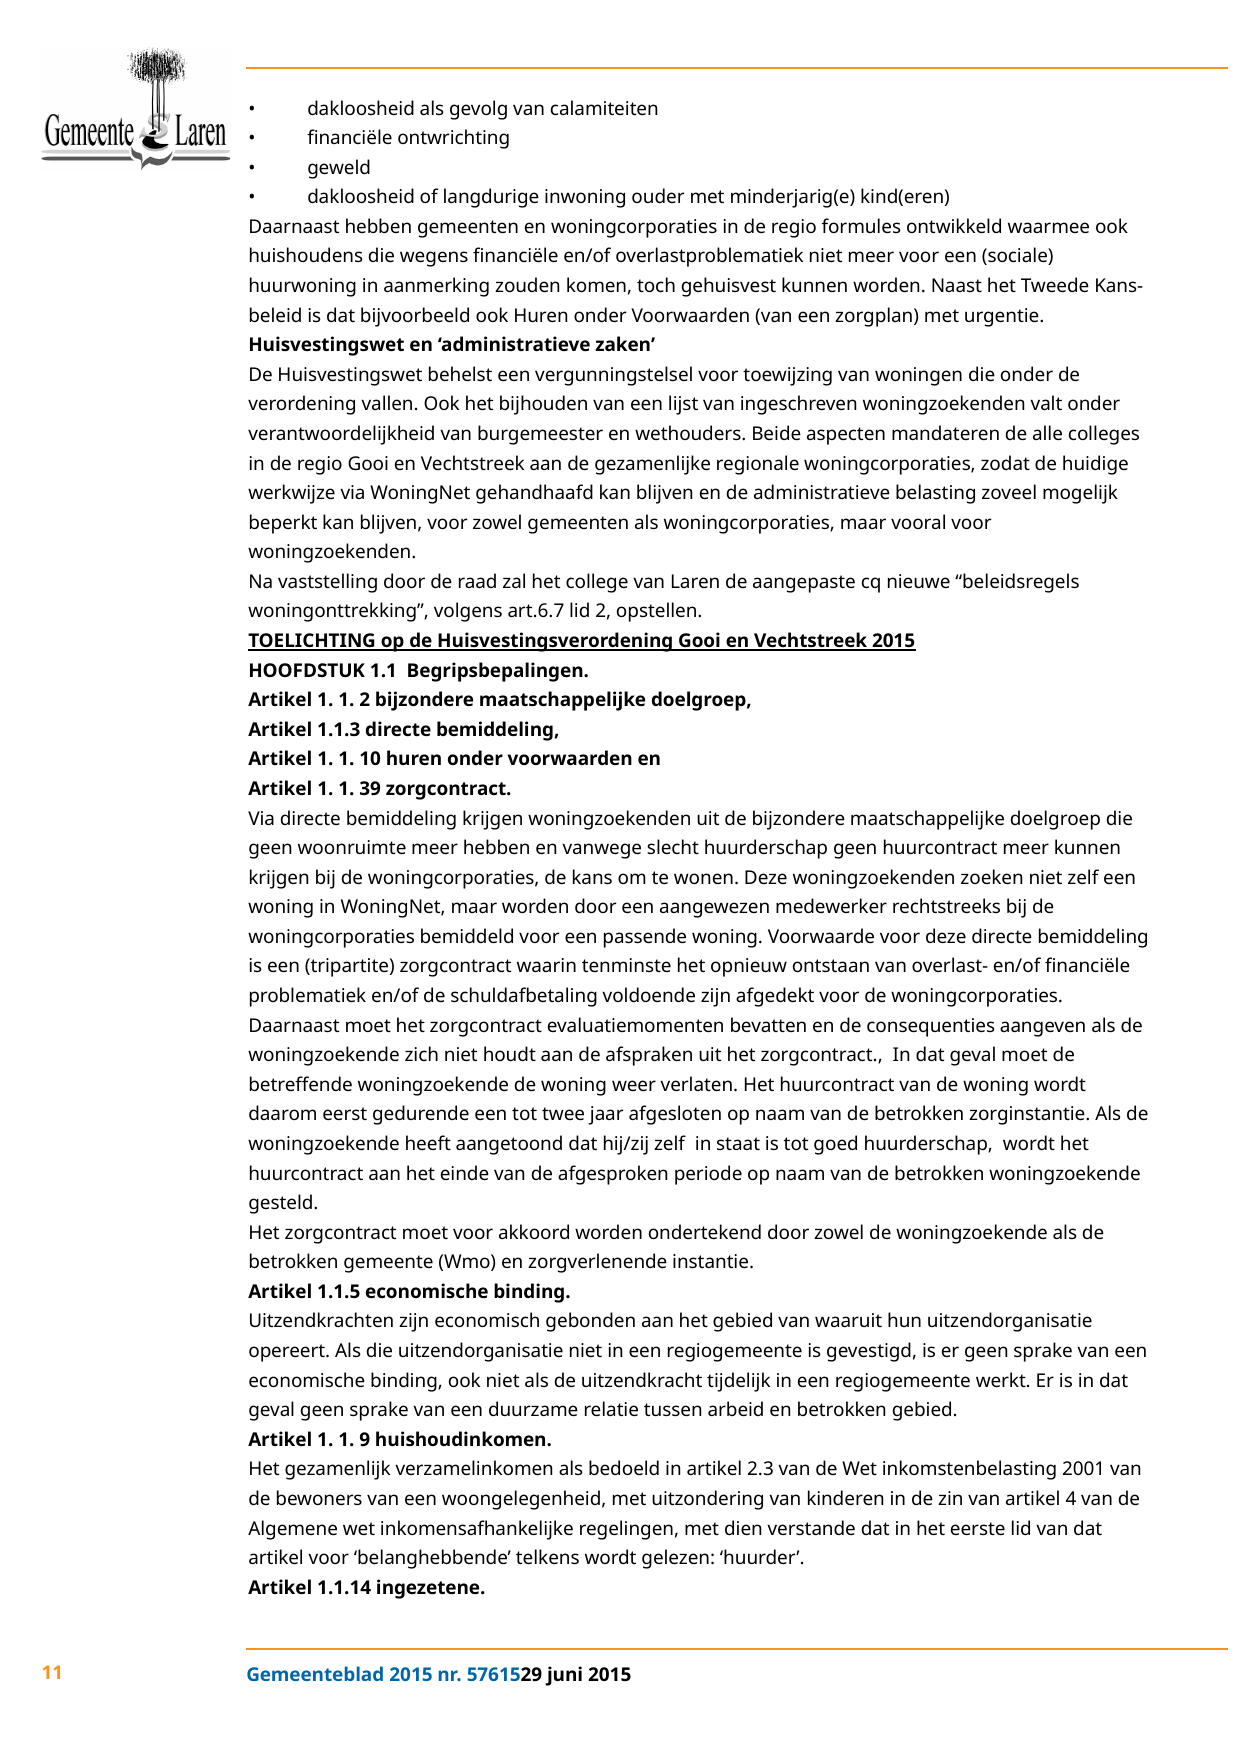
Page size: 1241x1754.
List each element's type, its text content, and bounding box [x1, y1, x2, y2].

text Artikel 1. 1. 10 huren onder voorwaarden en [248, 746, 1152, 771]
text TOELICHTING op de Huisvestingsverordening Gooi en Vechtstreek 2015 [248, 627, 1152, 653]
text Het gezamenlijk verzamelinkomen als bedoeld in artikel 2.3 van de Wet inkomstenbelasting 2001 van de bewoners van een woongelegenheid, met uitzondering van kinderen in de zin van artikel 4 van de Algemene wet inkomensafhankelijke regelingen, met dien verstande dat in het eerste lid van dat artikel voor ‘belanghebbende’ telkens wordt gelezen: ‘huurder’. [248, 1456, 1152, 1570]
list financiële ontwrichting [248, 124, 1152, 150]
text De Huisvestingswet behelst een vergunningstelsel voor toewijzing van woningen die onder de verordening vallen. Ook het bijhouden van een lijst van ingeschreven woningzoekenden valt onder verantwoordelijkheid van burgemeester en wethouders. Beide aspecten mandateren de alle colleges in de regio Gooi en Vechtstreek aan de gezamenlijke regionale woningcorporaties, zodat de huidige werkwijze via WoningNet gehandhaafd kan blijven en de administratieve belasting zoveel mogelijk beperkt kan blijven, voor zowel gemeenten als woningcorporaties, maar vooral voor woningzoekenden. [248, 361, 1152, 564]
text Artikel 1.1.3 directe bemiddeling, [248, 716, 1152, 742]
text Daarnaast hebben gemeenten en woningcorporaties in de regio formules ontwikkeld waarmee ook huishoudens die wegens financiële en/of overlastproblematiek niet meer voor een (sociale) huurwoning in aanmerking zouden komen, toch gehuisvest kunnen worden. Naast het Tweede Kans-beleid is dat bijvoorbeeld ook Huren onder Voorwaarden (van een zorgplan) met urgentie. [248, 213, 1152, 328]
text Via directe bemiddeling krijgen woningzoekenden uit de bijzondere maatschappelijke doelgroep die geen woonruimte meer hebben en vanwege slecht huurderschap geen huurcontract meer kunnen krijgen bij de woningcorporaties, de kans om te wonen. Deze woningzoekenden zoeken niet zelf een woning in WoningNet, maar worden door een aangewezen medewerker rechtstreeks bij de woningcorporaties bemiddeld voor een passende woning. Voorwaarde voor deze directe bemiddeling is een (tripartite) zorgcontract waarin tenminste het opnieuw ontstaan van overlast- en/of financiële problematiek en/of de schuldafbetaling voldoende zijn afgedekt voor de woningcorporaties. Daarnaast moet het zorgcontract evaluatiemomenten bevatten en de consequenties aangeven als de woningzoekende zich niet houdt aan de afspraken uit het zorgcontract., In dat geval moet de betreffende woningzoekende de woning weer verlaten. Het huurcontract van de woning wordt daarom eerst gedurende een tot twee jaar afgesloten op naam van de betrokken zorginstantie. Als de woningzoekende heeft aangetoond dat hij/zij zelf in staat is tot goed huurderschap, wordt het huurcontract aan het einde van de afgesproken periode op naam van de betrokken woningzoekende gesteld. [248, 805, 1152, 1215]
picture [41, 47, 231, 172]
text HOOFDSTUK 1.1 Begripsbepalingen. [248, 657, 1152, 683]
list dakloosheid als gevolg van calamiteiten [248, 95, 1152, 121]
text Artikel 1.1.5 economische binding. [248, 1278, 1152, 1304]
text Artikel 1.1.14 ingezetene. [248, 1574, 1152, 1600]
list geweld [248, 154, 1152, 180]
text Huisvestingswet en ‘administratieve zaken’ [248, 331, 1152, 357]
text Uitzendkrachten zijn economisch gebonden aan het gebied van waaruit hun uitzendorganisatie opereert. Als die uitzendorganisatie niet in een regiogemeente is gevestigd, is er geen sprake van een economische binding, ook niet als de uitzendkracht tijdelijk in een regiogemeente werkt. Er is in dat geval geen sprake van een duurzame relatie tussen arbeid en betrokken gebied. [248, 1308, 1152, 1422]
text Artikel 1. 1. 2 bijzondere maatschappelijke doelgroep, [248, 686, 1152, 712]
text Artikel 1. 1. 9 huishoudinkomen. [248, 1426, 1152, 1452]
list dakloosheid of langdurige inwoning ouder met minderjarig(e) kind(eren) [248, 183, 1152, 209]
text Na vaststelling door de raad zal het college van Laren de aangepaste cq nieuwe “beleidsregels woningonttrekking”, volgens art.6.7 lid 2, opstellen. [248, 568, 1152, 623]
text Artikel 1. 1. 39 zorgcontract. [248, 775, 1152, 801]
text Het zorgcontract moet voor akkoord worden ondertekend door zowel de woningzoekende als de betrokken gemeente (Wmo) en zorgverlenende instantie. [248, 1219, 1152, 1274]
